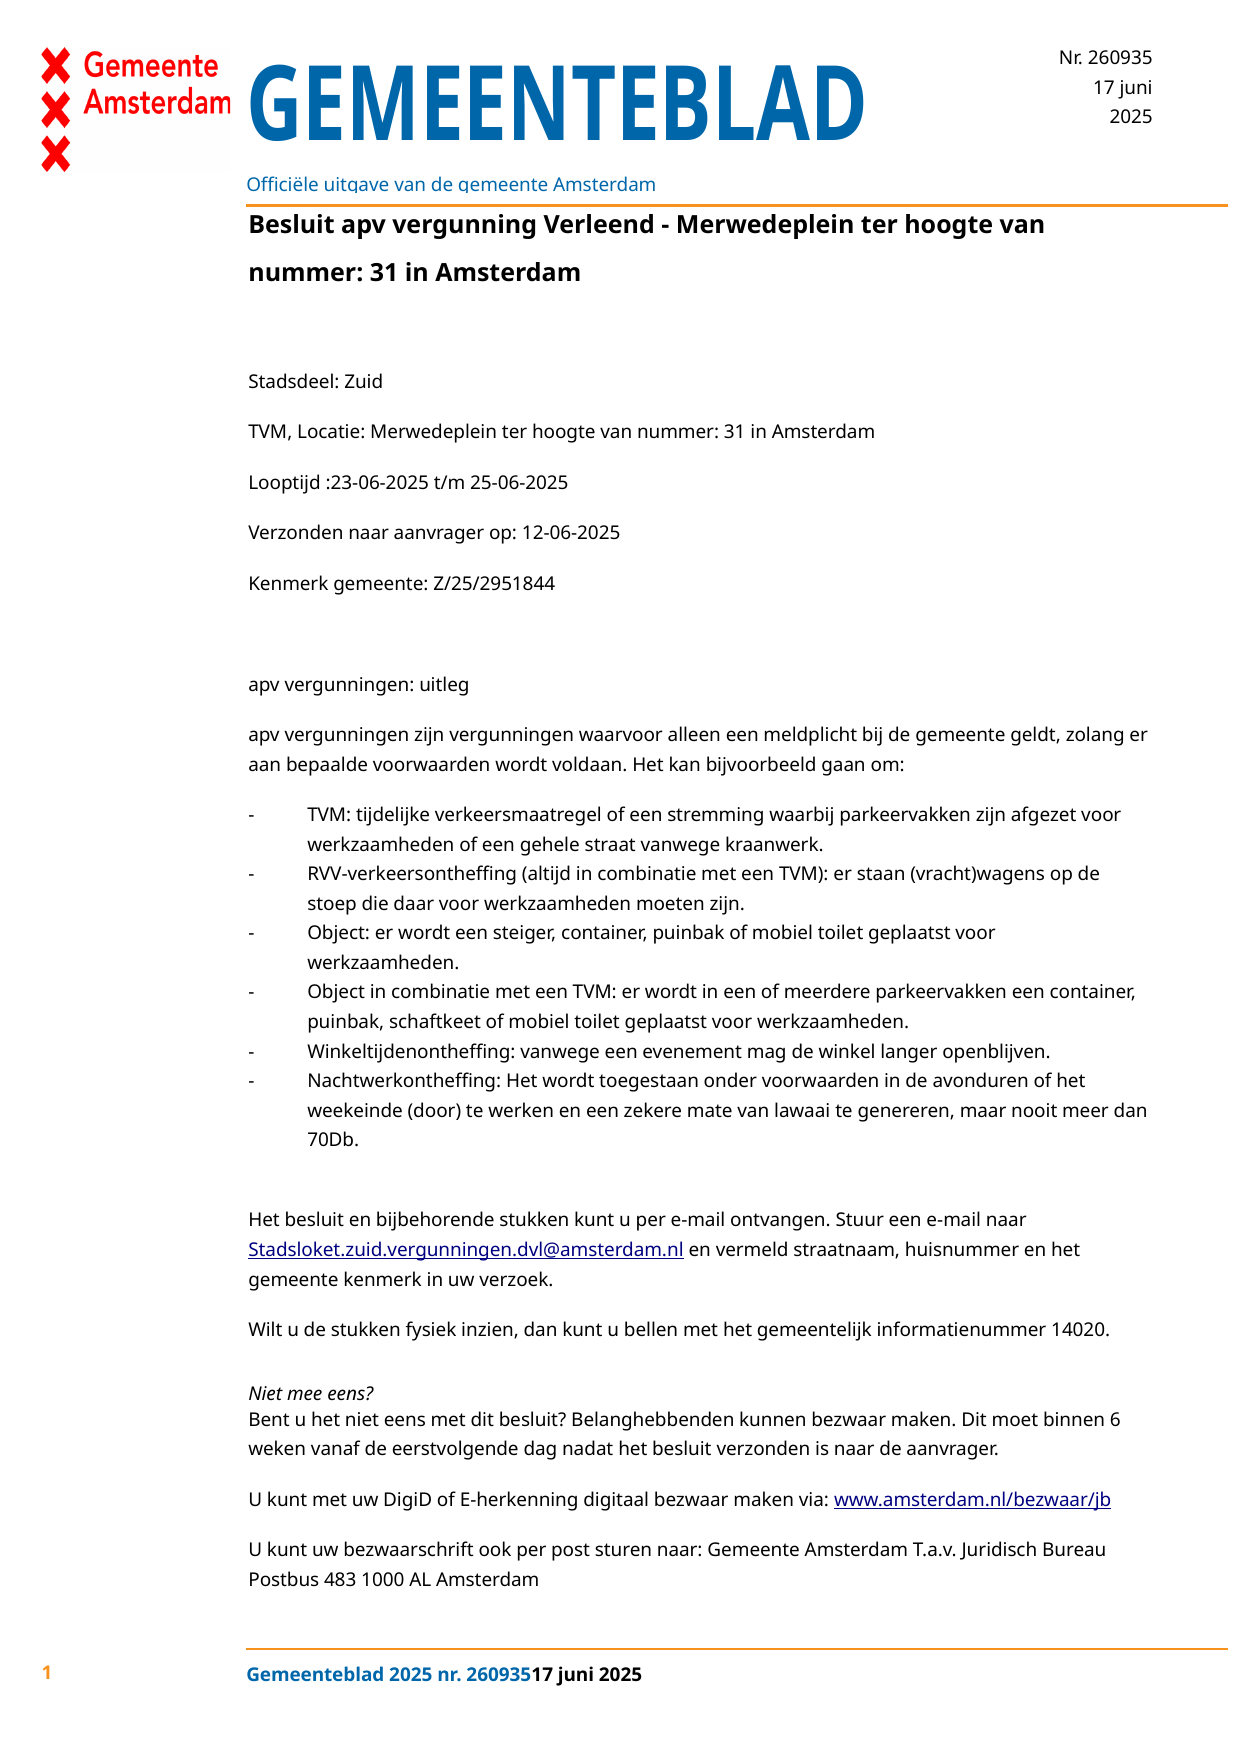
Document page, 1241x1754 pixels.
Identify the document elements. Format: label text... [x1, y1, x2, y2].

text Kenmerk gemeente: Z/25/2951844 [248, 570, 1152, 596]
list Winkeltijdenontheffing: vanwege een evenement mag de winkel langer openblijven. [248, 1038, 1152, 1064]
text Looptijd :23-06-2025 t/m 25-06-2025 [248, 469, 1152, 495]
list TVM: tijdelijke verkeersmaatregel of een stremming waarbij parkeervakken zijn afgezet voor werkzaamheden of een gehele straat vanwege kraanwerk. [248, 801, 1152, 857]
text U kunt met uw DigiD of E-herkenning digitaal bezwaar maken via: www.amsterdam.nl/bezwaar/jb [248, 1486, 1152, 1512]
text Niet mee eens? [248, 1380, 1152, 1406]
list Nachtwerkontheffing: Het wordt toegestaan onder voorwaarden in de avonduren of het weekeinde (door) te werken en een zekere mate van lawaai te genereren, maar nooit meer dan 70Db. [248, 1067, 1152, 1152]
text apv vergunningen: uitleg [248, 671, 1152, 697]
text Bent u het niet eens met dit besluit? Belanghebbenden kunnen bezwaar maken. Dit moet binnen 6 weken vanaf de eerstvolgende dag nadat het besluit verzonden is naar de aanvrager. [248, 1406, 1152, 1461]
list Object in combinatie met een TVM: er wordt in een of meerdere parkeervakken een container, puinbak, schaftkeet of mobiel toilet geplaatst voor werkzaamheden. [248, 979, 1152, 1034]
list RVV-verkeersontheffing (altijd in combinatie met een TVM): er staan (vracht)wagens op de stoep die daar voor werkzaamheden moeten zijn. [248, 860, 1152, 916]
text Wilt u de stukken fysiek inzien, dan kunt u bellen met het gemeentelijk informatienummer 14020. [248, 1316, 1152, 1342]
text apv vergunningen zijn vergunningen waarvoor alleen een meldplicht bij de gemeente geldt, zolang er aan bepaalde voorwaarden wordt voldaan. Het kan bijvoorbeeld gaan om: [248, 721, 1152, 777]
text U kunt uw bezwaarschrift ook per post sturen naar: Gemeente Amsterdam T.a.v. Juridisch Bureau Postbus 483 1000 AL Amsterdam [248, 1536, 1152, 1592]
text TVM, Locatie: Merwedeplein ter hoogte van nummer: 31 in Amsterdam [248, 419, 1152, 444]
picture [41, 47, 231, 172]
text Het besluit en bijbehorende stukken kunt u per e-mail ontvangen. Stuur een e-mail naar Stadsloket.zuid.vergunningen.dvl@amsterdam.nl en vermeld straatnaam, huisnummer en het gemeente kenmerk in uw verzoek. [248, 1207, 1152, 1292]
text Besluit apv vergunning Verleend - Merwedeplein ter hoogte van nummer: 31 in Amsterdam [248, 207, 1152, 288]
text Stadsdeel: Zuid [248, 368, 1152, 394]
text Verzonden naar aanvrager op: 12-06-2025 [248, 519, 1152, 545]
list Object: er wordt een steiger, container, puinbak of mobiel toilet geplaatst voor werkzaamheden. [248, 919, 1152, 975]
